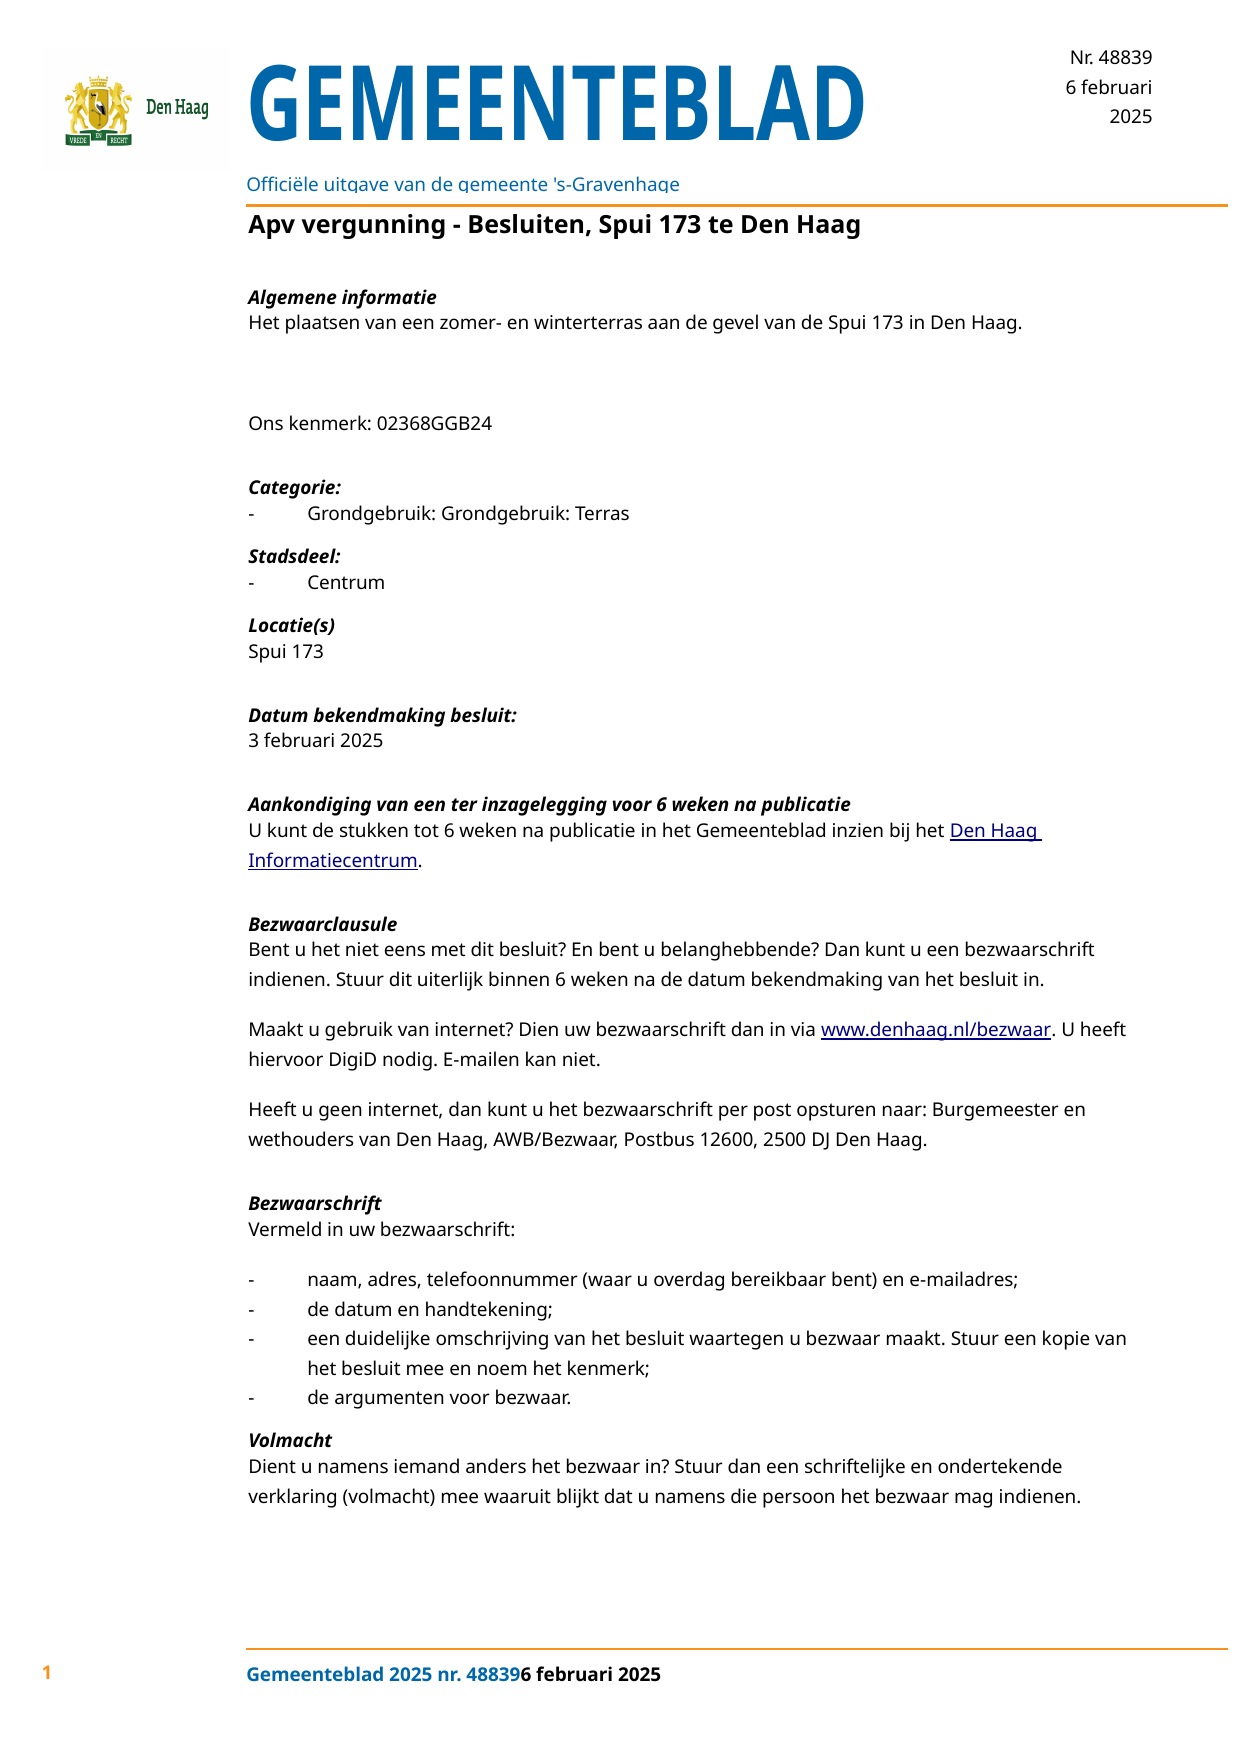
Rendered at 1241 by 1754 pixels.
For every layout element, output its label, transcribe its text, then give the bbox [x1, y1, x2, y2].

text Datum bekendmaking besluit: [248, 702, 1152, 727]
text U kunt de stukken tot 6 weken na publicatie in het Gemeenteblad inzien bij het Den Haag Informatiecentrum. [248, 817, 1152, 872]
list Grondgebruik: Grondgebruik: Terras [248, 500, 1152, 526]
text Maakt u gebruik van internet? Dien uw bezwaarschrift dan in via www.denhaag.nl/bezwaar. U heeft hiervoor DigiD nodig. E-mailen kan niet. [248, 1016, 1152, 1072]
list de argumenten voor bezwaar. [248, 1384, 1152, 1410]
text Apv vergunning - Besluiten, Spui 173 te Den Haag [248, 207, 1152, 241]
text Aankondiging van een ter inzagelegging voor 6 weken na publicatie [248, 791, 1152, 817]
text Heeft u geen internet, dan kunt u het bezwaarschrift per post opsturen naar: Burgemeester en wethouders van Den Haag, AWB/Bezwaar, Postbus 12600, 2500 DJ Den Haag. [248, 1096, 1152, 1152]
text Volmacht [248, 1428, 1152, 1453]
text Het plaatsen van een zomer- en winterterras aan de gevel van de Spui 173 in Den Haag. [248, 309, 1152, 335]
text Algemene informatie [248, 284, 1152, 309]
text Bezwaarclausule [248, 911, 1152, 936]
list Centrum [248, 569, 1152, 595]
list een duidelijke omschrijving van het besluit waartegen u bezwaar maakt. Stuur een kopie van het besluit mee en noem het kenmerk; [248, 1325, 1152, 1381]
text Locatie(s) [248, 612, 1152, 638]
text Bent u het niet eens met dit besluit? En bent u belanghebbende? Dan kunt u een bezwaarschrift indienen. Stuur dit uiterlijk binnen 6 weken na de datum bekendmaking van het besluit in. [248, 936, 1152, 992]
text Spui 173 [248, 638, 1152, 663]
list de datum en handtekening; [248, 1296, 1152, 1321]
text Stadsdeel: [248, 543, 1152, 569]
text 3 februari 2025 [248, 727, 1152, 753]
text Ons kenmerk: 02368GGB24 [248, 410, 1152, 436]
text Vermeld in uw bezwaarschrift: [248, 1216, 1152, 1241]
picture [41, 47, 231, 172]
text Categorie: [248, 474, 1152, 500]
text Bezwaarschrift [248, 1190, 1152, 1216]
list naam, adres, telefoonnummer (waar u overdag bereikbaar bent) en e-mailadres; [248, 1266, 1152, 1292]
text Dient u namens iemand anders het bezwaar in? Stuur dan een schriftelijke en ondertekende verklaring (volmacht) mee waaruit blijkt dat u namens die persoon het bezwaar mag indienen. [248, 1453, 1152, 1509]
